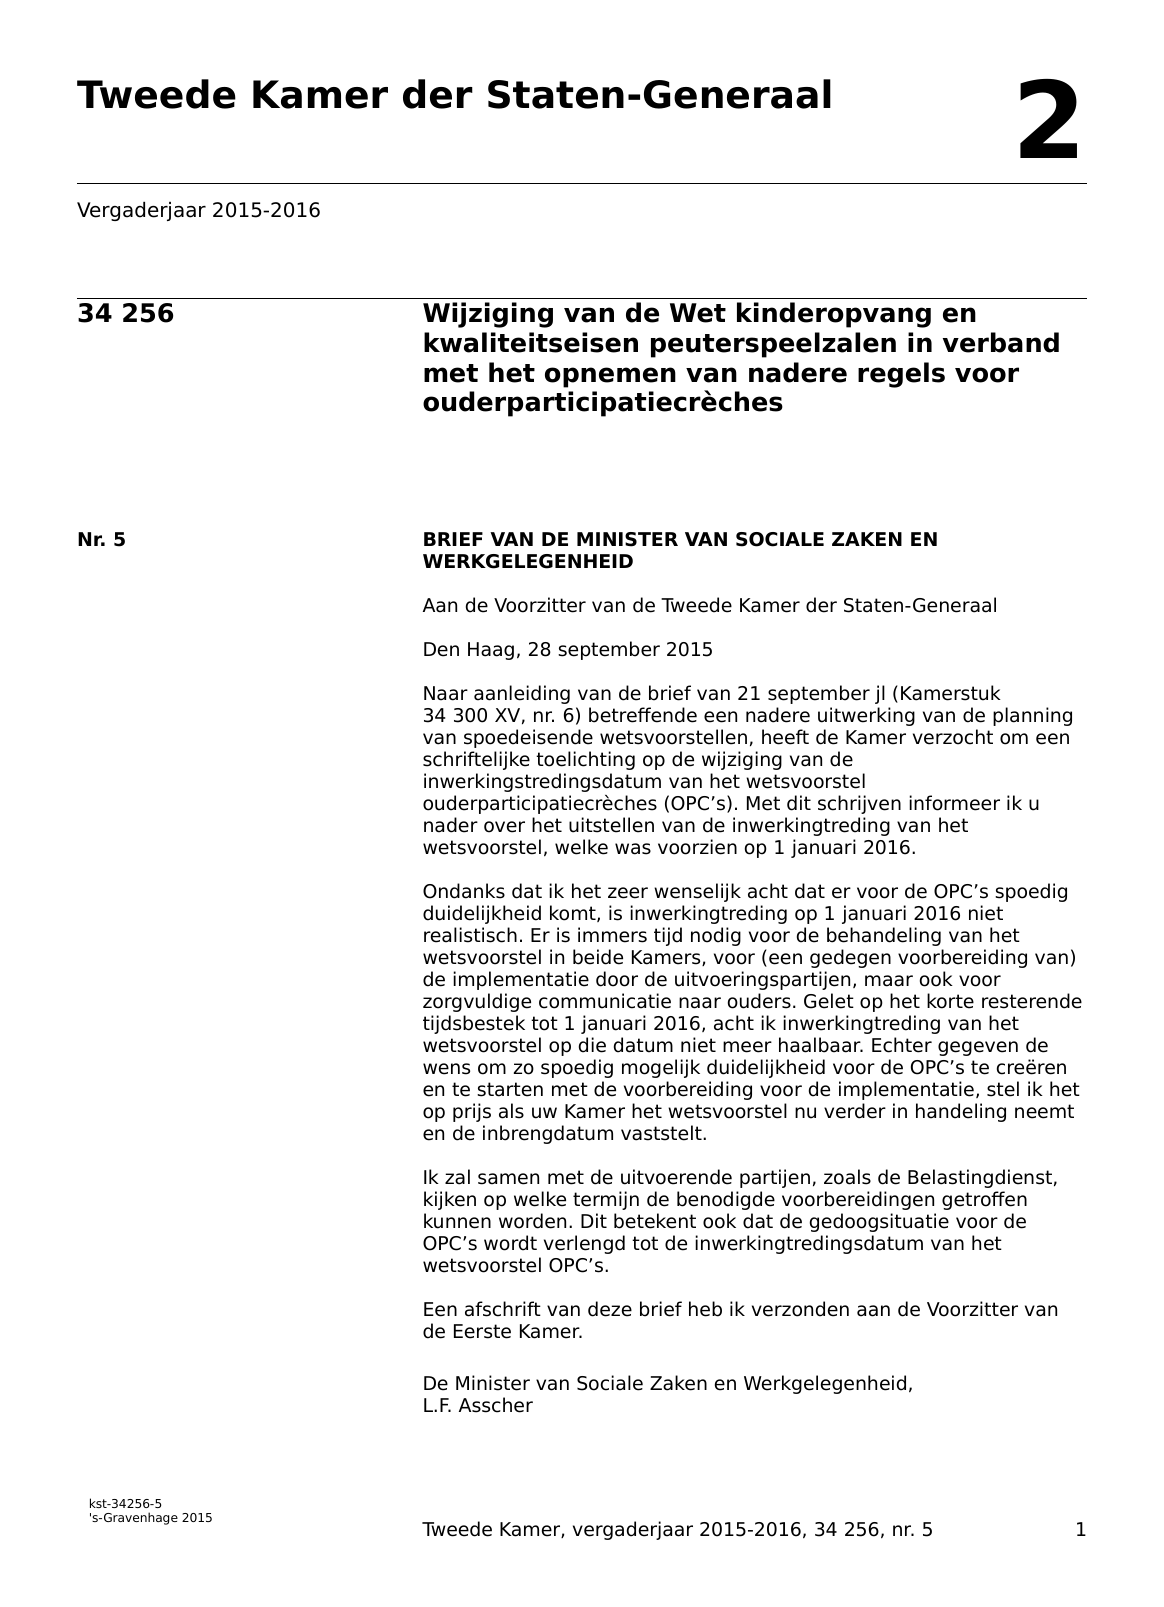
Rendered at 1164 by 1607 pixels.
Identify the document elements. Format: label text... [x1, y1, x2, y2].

subtitle Nr. 5 BRIEF VAN DE MINISTER VAN SOCIALE ZAKEN EN WERKGELEGENHEID [77, 529, 1087, 573]
text 's-Gravenhage 2015 [88, 1511, 323, 1525]
text Ondanks dat ik het zeer wenselijk acht dat er voor de OPC’s spoedig duidelijkheid komt, is inwerkingtreding op 1 januari 2016 niet realistisch. Er is immers tijd nodig voor de behandeling van het wetsvoorstel in beide Kamers, voor (een gedegen voorbereiding van) de implementatie door de uitvoeringspartijen, maar ook voor zorgvuldige communicatie naar ouders. Gelet op het korte resterende tijdsbestek tot 1 januari 2016, acht ik inwerkingtreding van het wetsvoorstel op die datum niet meer haalbaar. Echter gegeven de wens om zo spoedig mogelijk duidelijkheid voor de OPC’s te creëren en te starten met de voorbereiding voor de implementatie, stel ik het op prijs als uw Kamer het wetsvoorstel nu verder in handeling neemt en de inbrengdatum vaststelt. [422, 881, 1087, 1145]
text kst-34256-5 [88, 1497, 323, 1511]
table_cell Vergaderjaar 2015-2016 [77, 184, 1087, 298]
text Een afschrift van deze brief heb ik verzonden aan de Voorzitter van de Eerste Kamer. [422, 1299, 1087, 1343]
text Aan de Voorzitter van de Tweede Kamer der Staten-Generaal [422, 595, 1087, 617]
text De Minister van Sociale Zaken en Werkgelegenheid, L.F. Asscher [422, 1373, 1087, 1417]
text Ik zal samen met de uitvoerende partijen, zoals de Belastingdienst, kijken op welke termijn de benodigde voorbereidingen getroffen kunnen worden. Dit betekent ook dat de gedoogsituatie voor de OPC’s wordt verlengd tot de inwerkingtredingsdatum van het wetsvoorstel OPC’s. [422, 1167, 1087, 1277]
text Naar aanleiding van de brief van 21 september jl (Kamerstuk 34 300 XV, nr. 6) betreffende een nadere uitwerking van de planning van spoedeisende wetsvoorstellen, heeft de Kamer verzocht om een schriftelijke toelichting op de wijziging van de inwerkingstredingsdatum van het wetsvoorstel ouderparticipatiecrèches (OPC’s). Met dit schrijven informeer ik u nader over het uitstellen van de inwerkingtreding van het wetsvoorstel, welke was voorzien op 1 januari 2016. [422, 683, 1087, 859]
text Den Haag, 28 september 2015 [422, 639, 1087, 661]
table_header Tweede Kamer der Staten-Generaal [77, 59, 886, 183]
table_header 2 [886, 59, 1087, 183]
subtitle 34 256 Wijziging van de Wet kinderopvang en kwaliteitseisen peuterspeelzalen in verband met het opnemen van nadere regels voor ouderparticipatiecrèches [77, 299, 1087, 418]
